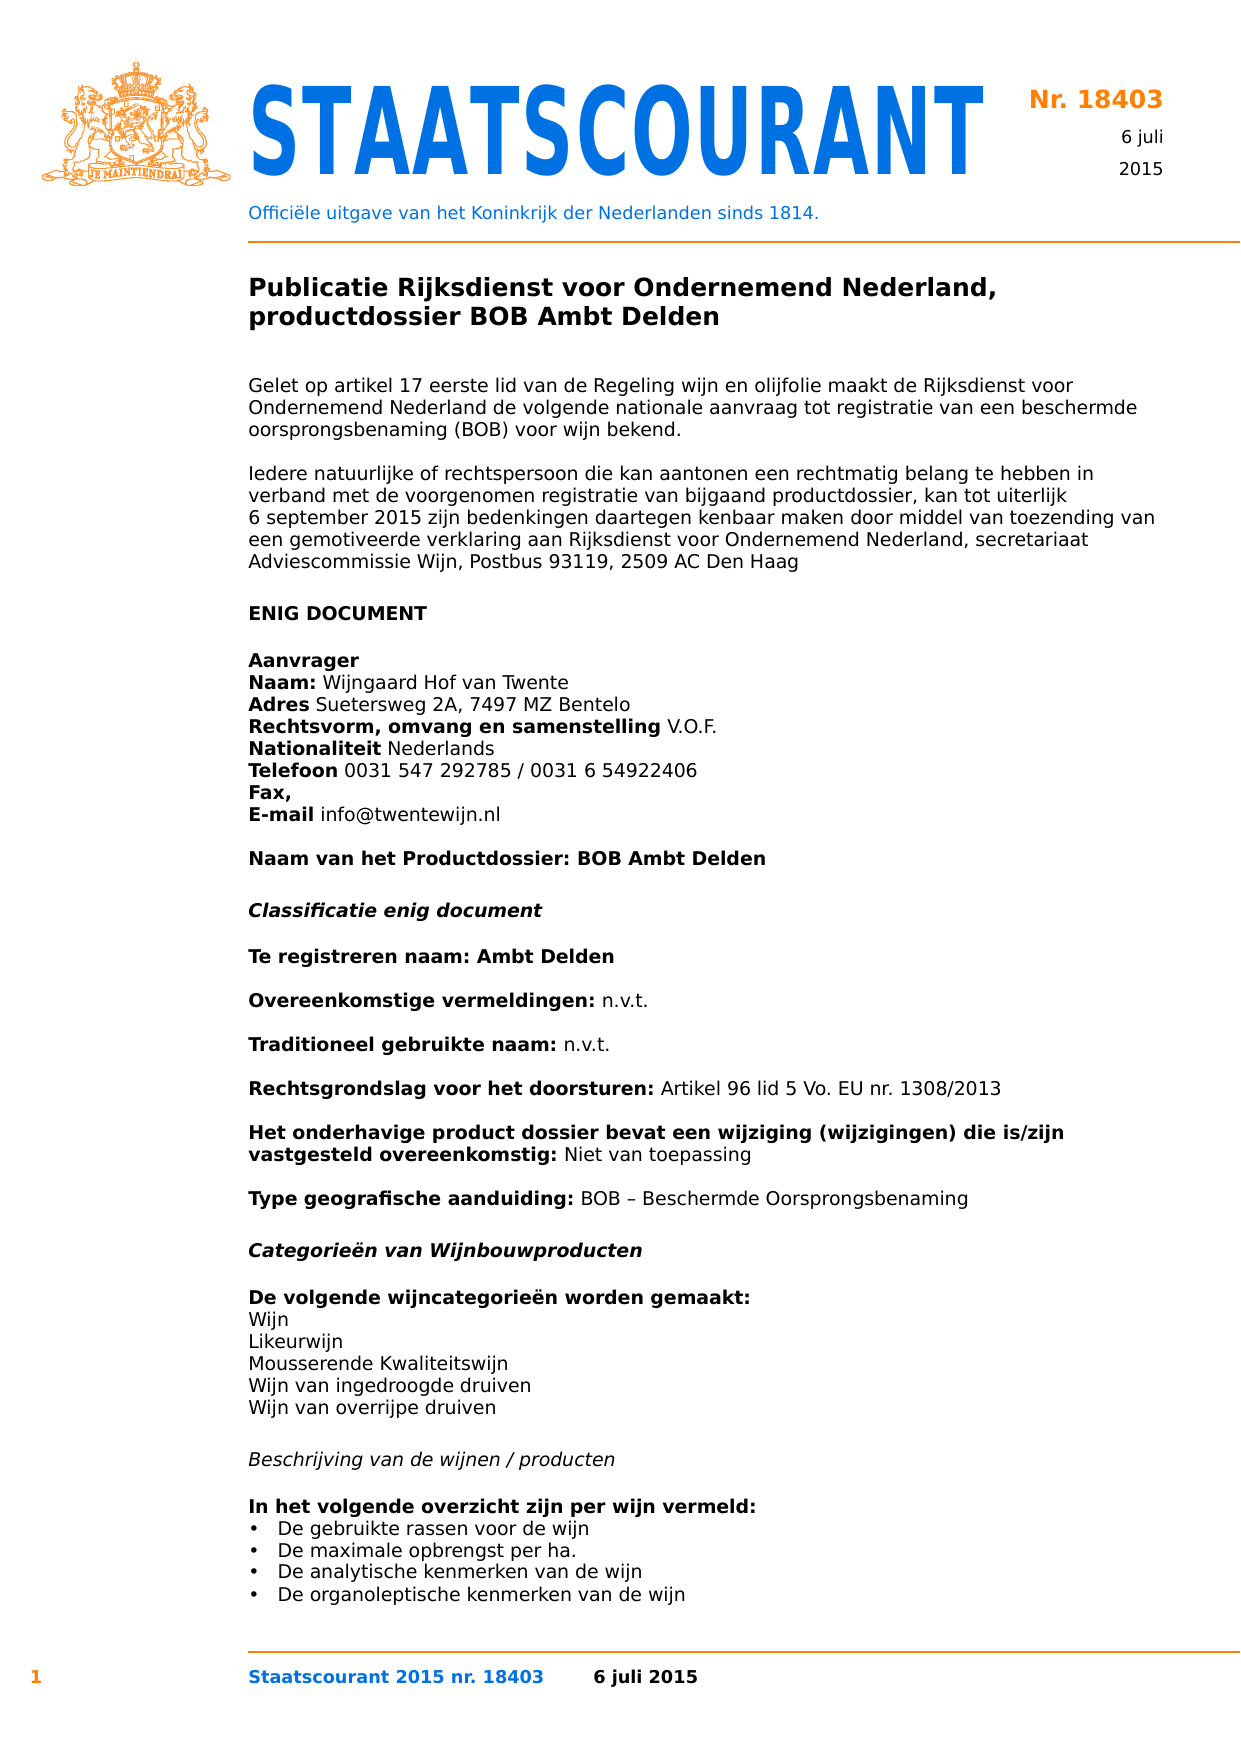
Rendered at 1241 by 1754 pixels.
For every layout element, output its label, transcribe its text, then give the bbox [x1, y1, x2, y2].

text Rechtsvorm, omvang en samenstelling V.O.F. [248, 716, 1163, 738]
text Likeurwijn [248, 1331, 1163, 1353]
subtitle Classificatie enig document [248, 899, 1163, 921]
text • De maximale opbrengst per ha. [248, 1539, 1163, 1561]
picture [41, 62, 231, 186]
table_header Nr. 18403 [998, 62, 1240, 121]
text Wijn van ingedroogde druiven [248, 1374, 1163, 1397]
text Type geografische aanduiding: BOB – Beschermde Oorsprongsbenaming [248, 1188, 1163, 1210]
text In het volgende overzicht zijn per wijn vermeld: [248, 1496, 1163, 1517]
text Iedere natuurlijke of rechtspersoon die kan aantonen een rechtmatig belang te hebben in verband met de voorgenomen registratie van bijgaand productdossier, kan tot uiterlijk 6 september 2015 zijn bedenkingen daartegen kenbaar maken door middel van toezending van een gemotiveerde verklaring aan Rijksdienst voor Ondernemend Nederland, secretariaat Adviescommissie Wijn, Postbus 93119, 2509 AC Den Haag [248, 463, 1163, 573]
table_header STAATSCOURANT [248, 62, 998, 203]
subtitle ENIG DOCUMENT [248, 603, 1163, 625]
text Te registreren naam: Ambt Delden [248, 946, 1163, 968]
text Rechtsgrondslag voor het doorsturen: Artikel 96 lid 5 Vo. EU nr. 1308/2013 [248, 1078, 1163, 1100]
text Nationaliteit Nederlands [248, 738, 1163, 760]
table_cell 2015 [998, 153, 1240, 203]
text E-mail info@twentewijn.nl [248, 804, 1163, 826]
subtitle Publicatie Rijksdienst voor Ondernemend Nederland, productdossier BOB Ambt Delden [248, 273, 1163, 331]
text • De analytische kenmerken van de wijn [248, 1561, 1163, 1583]
text • De gebruikte rassen voor de wijn [248, 1517, 1163, 1539]
text Adres Suetersweg 2A, 7497 MZ Bentelo [248, 694, 1163, 716]
table_cell 6 juli [998, 121, 1240, 153]
subtitle Beschrijving van de wijnen / producten [248, 1448, 1163, 1471]
text Gelet op artikel 17 eerste lid van de Regeling wijn en olijfolie maakt de Rijksdienst voor Ondernemend Nederland de volgende nationale aanvraag tot registratie van een beschermde oorsprongsbenaming (BOB) voor wijn bekend. [248, 375, 1163, 441]
text Aanvrager [248, 650, 1163, 672]
text Naam: Wijngaard Hof van Twente [248, 672, 1163, 694]
table_header [25, 62, 248, 241]
subtitle Categorieën van Wijnbouwproducten [248, 1240, 1163, 1262]
text Het onderhavige product dossier bevat een wijziging (wijzigingen) die is/zijn vastgesteld overeenkomstig: Niet van toepassing [248, 1122, 1163, 1166]
table_cell Officiële uitgave van het Koninkrijk der Nederlanden sinds 1814. [248, 203, 1240, 241]
text Overeenkomstige vermeldingen: n.v.t. [248, 990, 1163, 1012]
text Fax, [248, 782, 1163, 804]
text De volgende wijncategorieën worden gemaakt: [248, 1287, 1163, 1309]
text Traditioneel gebruikte naam: n.v.t. [248, 1034, 1163, 1056]
text Wijn [248, 1309, 1163, 1331]
text Naam van het Productdossier: BOB Ambt Delden [248, 847, 1163, 869]
text Mousserende Kwaliteitswijn [248, 1353, 1163, 1374]
text • De organoleptische kenmerken van de wijn [248, 1583, 1163, 1605]
text Telefoon 0031 547 292785 / 0031 6 54922406 [248, 760, 1163, 782]
text Wijn van overrijpe druiven [248, 1397, 1163, 1418]
